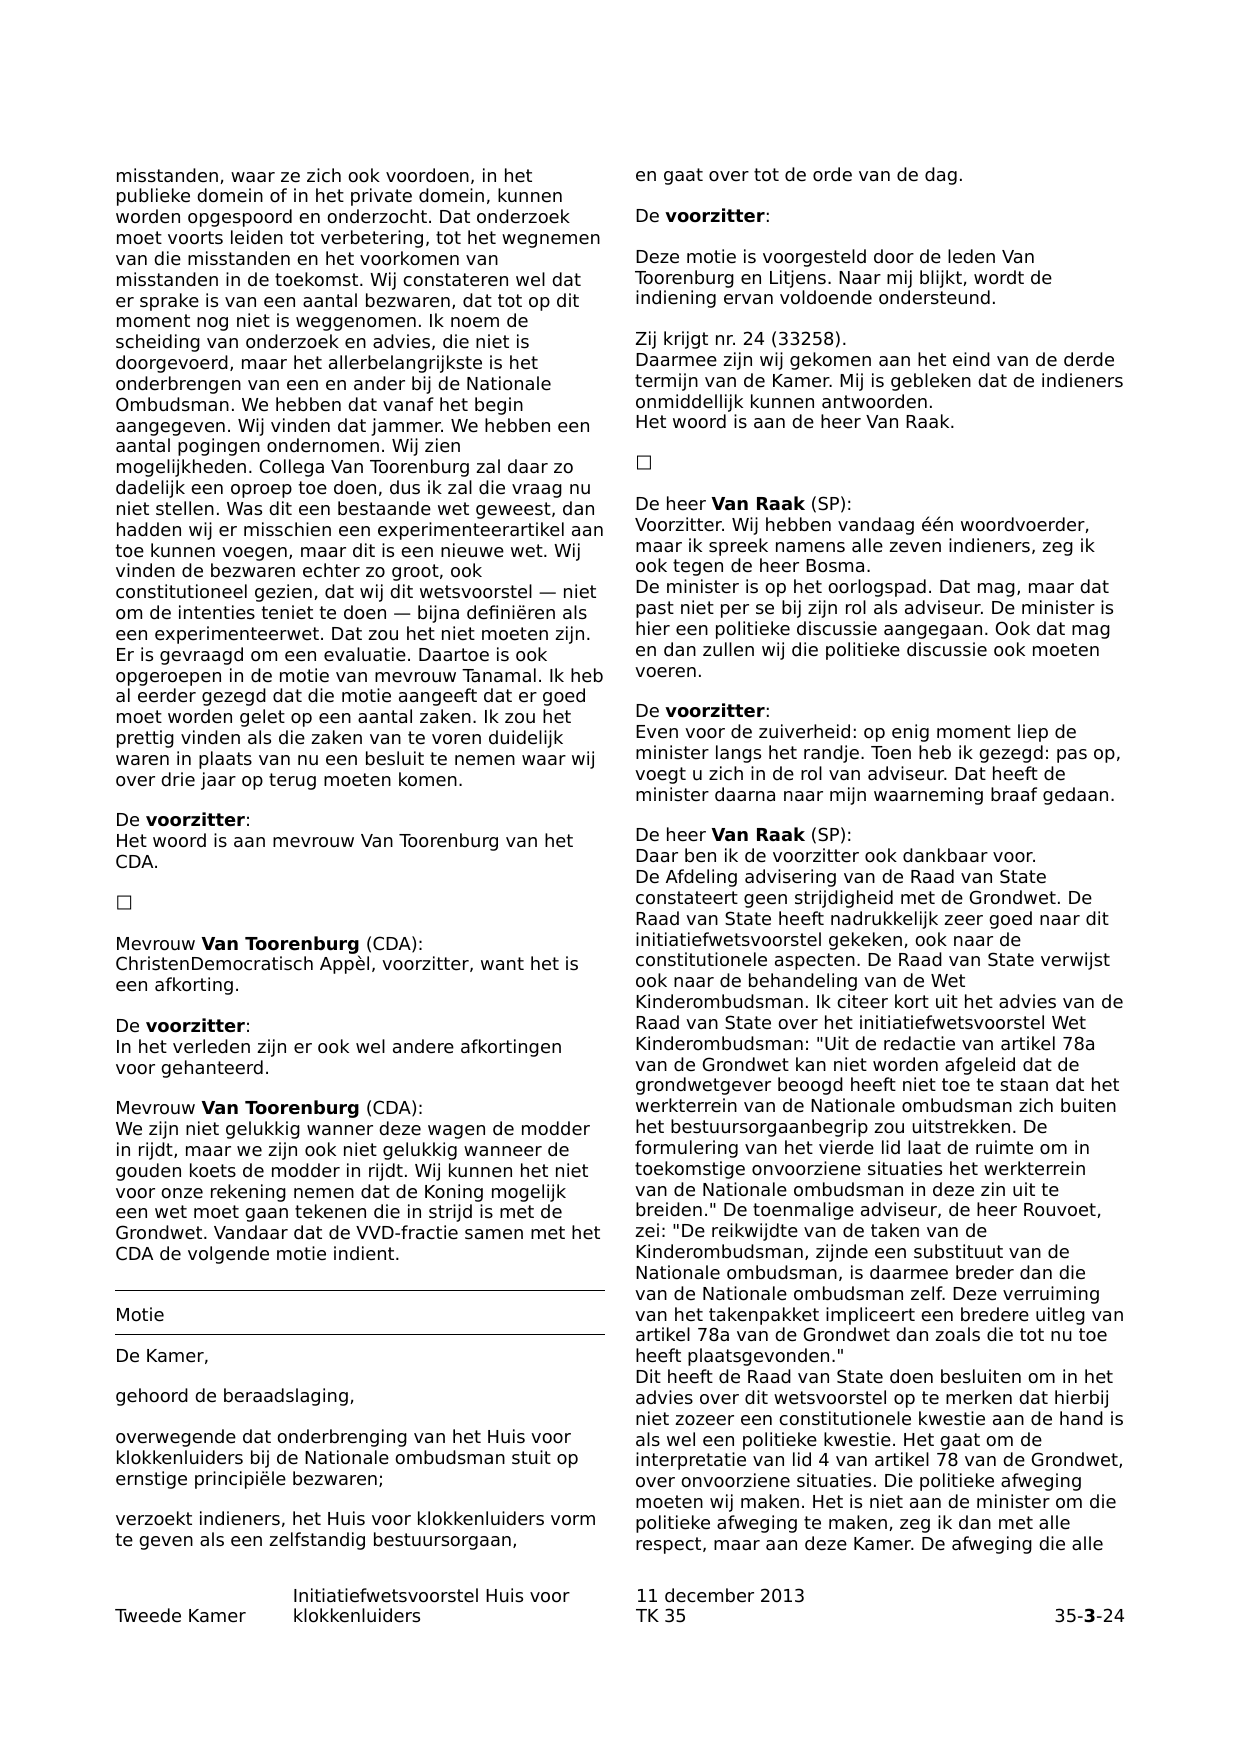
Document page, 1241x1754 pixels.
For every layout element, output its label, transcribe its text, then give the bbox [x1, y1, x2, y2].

text gehoord de beraadslaging, [115, 1386, 605, 1407]
text Het woord is aan mevrouw Van Toorenburg van het CDA. [115, 831, 605, 873]
text Even voor de zuiverheid: op enig moment liep de minister langs het randje. Toen heb ik gezegd: pas op, voegt u zich in de rol van adviseur. Dat heeft de minister daarna naar mijn waarneming braaf gedaan. [635, 722, 1125, 805]
text De Afdeling advisering van de Raad van State constateert geen strijdigheid met de Grondwet. De Raad van State heeft nadrukkelijk zeer goed naar dit initiatiefwetsvoorstel gekeken, ook naar de constitutionele aspecten. De Raad van State verwijst ook naar de behandeling van de Wet Kinderombudsman. Ik citeer kort uit het advies van de Raad van State over het initiatiefwetsvoorstel Wet Kinderombudsman: "Uit de redactie van artikel 78a van de Grondwet kan niet worden afgeleid dat de grondwetgever beoogd heeft niet toe te staan dat het werkterrein van de Nationale ombudsman zich buiten het bestuursorgaanbegrip zou uitstrekken. De formulering van het vierde lid laat de ruimte om in toekomstige onvoorziene situaties het werkterrein van de Nationale ombudsman in deze zin uit te breiden." De toenmalige adviseur, de heer Rouvoet, zei: "De reikwijdte van de taken van de Kinderombudsman, zijnde een substituut van de Nationale ombudsman, is daarmee breder dan die van de Nationale ombudsman zelf. Deze verruiming van het takenpakket impliceert een bredere uitleg van artikel 78a van de Grondwet dan zoals die tot nu toe heeft plaatsgevonden." [635, 867, 1125, 1367]
text De voorzitter: [635, 206, 1125, 227]
text De voorzitter: [635, 701, 1125, 722]
text misstanden, waar ze zich ook voordoen, in het publieke domein of in het private domein, kunnen worden opgespoord en onderzocht. Dat onderzoek moet voorts leiden tot verbetering, tot het wegnemen van die misstanden en het voorkomen van misstanden in de toekomst. Wij constateren wel dat er sprake is van een aantal bezwaren, dat tot op dit moment nog niet is weggenomen. Ik noem de scheiding van onderzoek en advies, die niet is doorgevoerd, maar het allerbelangrijkste is het onderbrengen van een en ander bij de Nationale Ombudsman. We hebben dat vanaf het begin aangegeven. Wij vinden dat jammer. We hebben een aantal pogingen ondernomen. Wij zien mogelijkheden. Collega Van Toorenburg zal daar zo dadelijk een oproep toe doen, dus ik zal die vraag nu niet stellen. Was dit een bestaande wet geweest, dan hadden wij er misschien een experimenteerartikel aan toe kunnen voegen, maar dit is een nieuwe wet. Wij vinden de bezwaren echter zo groot, ook constitutioneel gezien, dat wij dit wetsvoorstel — niet om de intenties teniet te doen — bijna definiëren als een experimenteerwet. Dat zou het niet moeten zijn. Er is gevraagd om een evaluatie. Daartoe is ook opgeroepen in de motie van mevrouw Tanamal. Ik heb al eerder gezegd dat die motie aangeeft dat er goed moet worden gelet op een aantal zaken. Ik zou het prettig vinden als die zaken van te voren duidelijk waren in plaats van nu een besluit te nemen waar wij over drie jaar op terug moeten komen. [115, 165, 605, 790]
text overwegende dat onderbrenging van het Huis voor klokkenluiders bij de Nationale ombudsman stuit op ernstige principiële bezwaren; [115, 1427, 605, 1489]
text De minister is op het oorlogspad. Dat mag, maar dat past niet per se bij zijn rol als adviseur. De minister is hier een politieke discussie aangegaan. Ook dat mag en dan zullen wij die politieke discussie ook moeten voeren. [635, 577, 1125, 681]
text Daar ben ik de voorzitter ook dankbaar voor. [635, 846, 1125, 867]
text De Kamer, [115, 1345, 605, 1366]
text ⬜ [635, 453, 1125, 474]
text De voorzitter: [115, 810, 605, 831]
text ChristenDemocratisch Appèl, voorzitter, want het is een afkorting. [115, 954, 605, 996]
text Het woord is aan de heer Van Raak. [635, 412, 1125, 433]
text Voorzitter. Wij hebben vandaag één woordvoerder, maar ik spreek namens alle zeven indieners, zeg ik ook tegen de heer Bosma. [635, 514, 1125, 577]
text Motie [115, 1305, 605, 1325]
text De heer Van Raak (SP): [635, 494, 1125, 514]
text Mevrouw Van Toorenburg (CDA): [115, 933, 605, 954]
text Mevrouw Van Toorenburg (CDA): [115, 1098, 605, 1119]
text verzoekt indieners, het Huis voor klokkenluiders vorm te geven als een zelfstandig bestuursorgaan, [115, 1509, 605, 1551]
text In het verleden zijn er ook wel andere afkortingen voor gehanteerd. [115, 1037, 605, 1078]
text Dit heeft de Raad van State doen besluiten om in het advies over dit wetsvoorstel op te merken dat hierbij niet zozeer een constitutionele kwestie aan de hand is als wel een politieke kwestie. Het gaat om de interpretatie van lid 4 van artikel 78 van de Grondwet, over onvoorziene situaties. Die politieke afweging moeten wij maken. Het is niet aan de minister om die politieke afweging te maken, zeg ik dan met alle respect, maar aan deze Kamer. De afweging die alle [635, 1367, 1125, 1554]
text We zijn niet gelukkig wanner deze wagen de modder in rijdt, maar we zijn ook niet gelukkig wanneer de gouden koets de modder in rijdt. Wij kunnen het niet voor onze rekening nemen dat de Koning mogelijk een wet moet gaan tekenen die in strijd is met de Grondwet. Vandaar dat de VVD-fractie samen met het CDA de volgende motie indient. [115, 1119, 605, 1265]
text ⬜ [115, 893, 605, 913]
text Deze motie is voorgesteld door de leden Van Toorenburg en Litjens. Naar mij blijkt, wordt de indiening ervan voldoende ondersteund. [635, 247, 1125, 309]
text De voorzitter: [115, 1016, 605, 1037]
text Zij krijgt nr. 24 (33258). [635, 329, 1125, 350]
text en gaat over tot de orde van de dag. [635, 165, 1125, 186]
text De heer Van Raak (SP): [635, 825, 1125, 846]
text Daarmee zijn wij gekomen aan het eind van de derde termijn van de Kamer. Mij is gebleken dat de indieners onmiddellijk kunnen antwoorden. [635, 350, 1125, 412]
